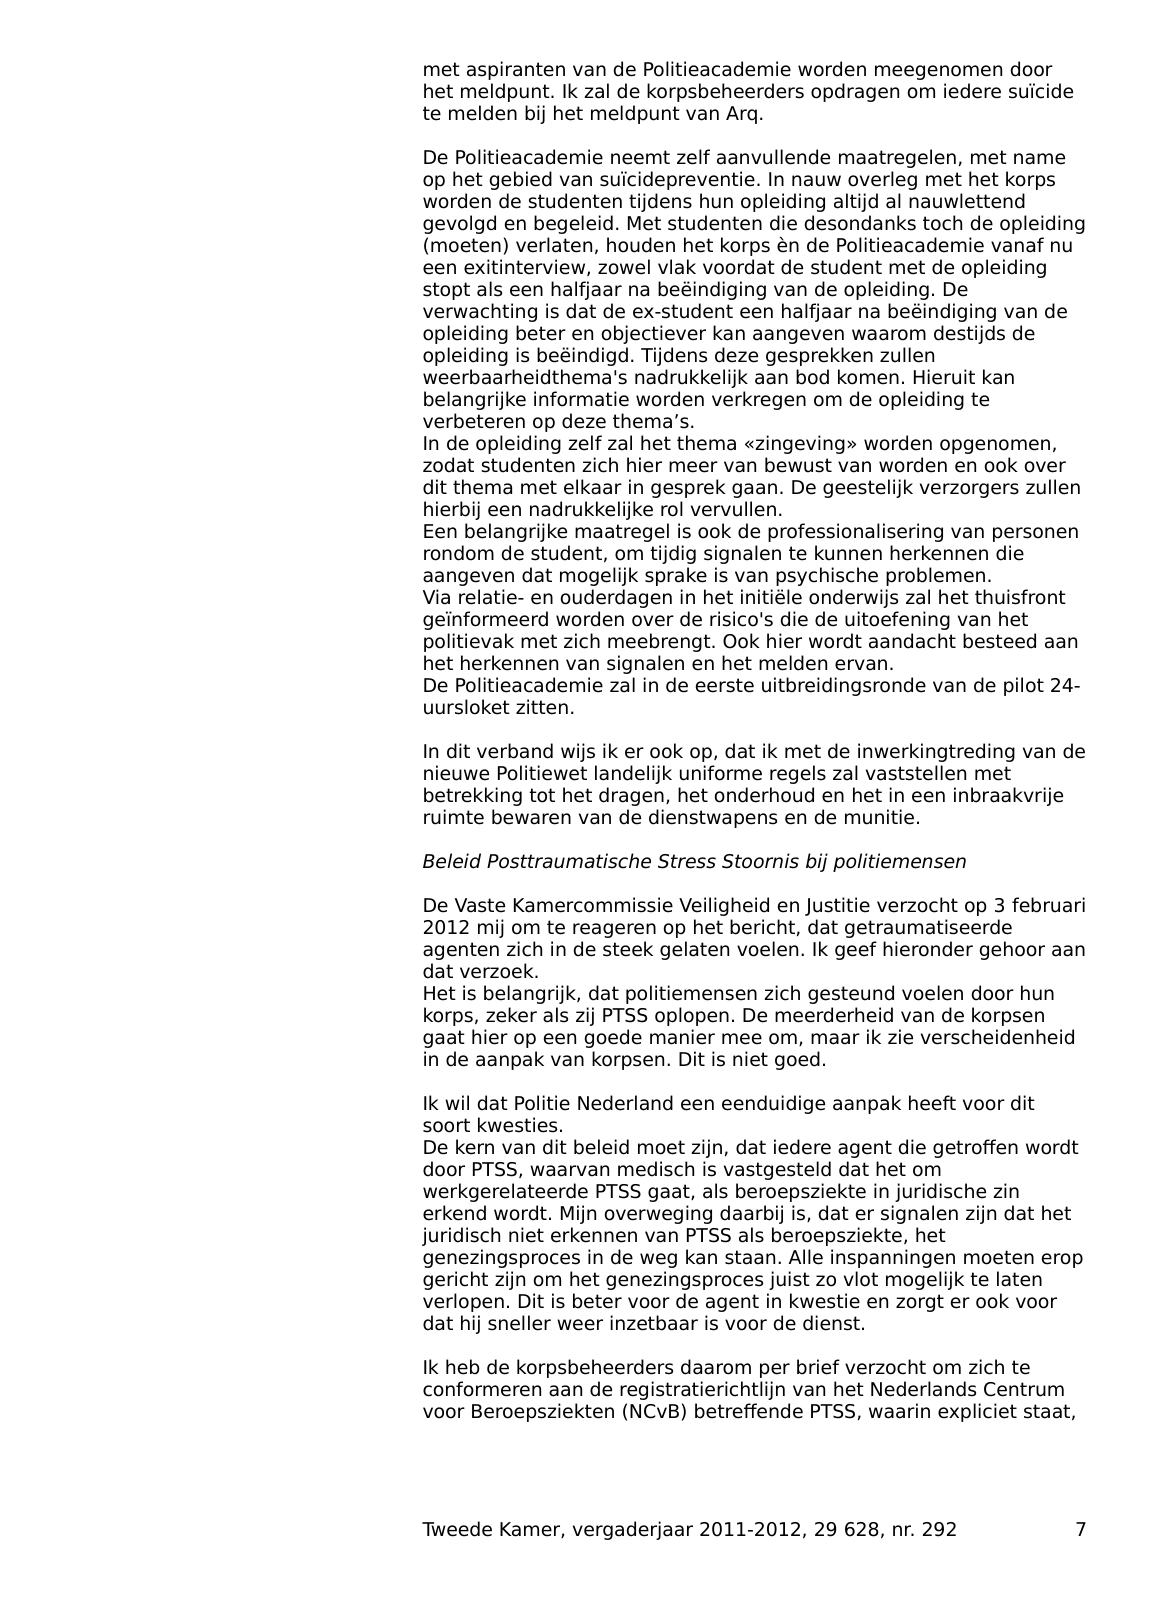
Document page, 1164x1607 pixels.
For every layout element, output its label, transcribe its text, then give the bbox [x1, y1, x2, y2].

text Via relatie- en ouderdagen in het initiële onderwijs zal het thuisfront geïnformeerd worden over de risico's die de uitoefening van het politievak met zich meebrengt. Ook hier wordt aandacht besteed aan het herkennen van signalen en het melden ervan. [422, 587, 1087, 675]
text Ik heb de korpsbeheerders daarom per brief verzocht om zich te conformeren aan de registratierichtlijn van het Nederlands Centrum voor Beroepsziekten (NCvB) betreffende PTSS, waarin expliciet staat, [422, 1357, 1087, 1423]
text In de opleiding zelf zal het thema «zingeving» worden opgenomen, zodat studenten zich hier meer van bewust van worden en ook over dit thema met elkaar in gesprek gaan. De geestelijk verzorgers zullen hierbij een nadrukkelijke rol vervullen. [422, 433, 1087, 521]
text De Politieacademie zal in de eerste uitbreidingsronde van de pilot 24-uursloket zitten. [422, 675, 1087, 719]
text In dit verband wijs ik er ook op, dat ik met de inwerkingtreding van de nieuwe Politiewet landelijk uniforme regels zal vaststellen met betrekking tot het dragen, het onderhoud en het in een inbraakvrije ruimte bewaren van de dienstwapens en de munitie. [422, 741, 1087, 829]
text Het is belangrijk, dat politiemensen zich gesteund voelen door hun korps, zeker als zij PTSS oplopen. De meerderheid van de korpsen gaat hier op een goede manier mee om, maar ik zie verscheidenheid in de aanpak van korpsen. Dit is niet goed. [422, 983, 1087, 1071]
text met aspiranten van de Politieacademie worden meegenomen door het meldpunt. Ik zal de korpsbeheerders opdragen om iedere suïcide te melden bij het meldpunt van Arq. [422, 59, 1087, 125]
text De kern van dit beleid moet zijn, dat iedere agent die getroffen wordt door PTSS, waarvan medisch is vastgesteld dat het om werkgerelateerde PTSS gaat, als beroepsziekte in juridische zin erkend wordt. Mijn overweging daarbij is, dat er signalen zijn dat het juridisch niet erkennen van PTSS als beroepsziekte, het genezingsproces in de weg kan staan. Alle inspanningen moeten erop gericht zijn om het genezingsproces juist zo vlot mogelijk te laten verlopen. Dit is beter voor de agent in kwestie en zorgt er ook voor dat hij sneller weer inzetbaar is voor de dienst. [422, 1137, 1087, 1335]
text Een belangrijke maatregel is ook de professionalisering van personen rondom de student, om tijdig signalen te kunnen herkennen die aangeven dat mogelijk sprake is van psychische problemen. [422, 521, 1087, 587]
subtitle Beleid Posttraumatische Stress Stoornis bij politiemensen [422, 851, 1087, 873]
text Ik wil dat Politie Nederland een eenduidige aanpak heeft voor dit soort kwesties. [422, 1093, 1087, 1137]
text De Vaste Kamercommissie Veiligheid en Justitie verzocht op 3 februari 2012 mij om te reageren op het bericht, dat getraumatiseerde agenten zich in de steek gelaten voelen. Ik geef hieronder gehoor aan dat verzoek. [422, 895, 1087, 983]
text De Politieacademie neemt zelf aanvullende maatregelen, met name op het gebied van suïcidepreventie. In nauw overleg met het korps worden de studenten tijdens hun opleiding altijd al nauwlettend gevolgd en begeleid. Met studenten die desondanks toch de opleiding (moeten) verlaten, houden het korps èn de Politieacademie vanaf nu een exitinterview, zowel vlak voordat de student met de opleiding stopt als een halfjaar na beëindiging van de opleiding. De verwachting is dat de ex-student een halfjaar na beëindiging van de opleiding beter en objectiever kan aangeven waarom destijds de opleiding is beëindigd. Tijdens deze gesprekken zullen weerbaarheidthema's nadrukkelijk aan bod komen. Hieruit kan belangrijke informatie worden verkregen om de opleiding te verbeteren op deze thema’s. [422, 147, 1087, 433]
